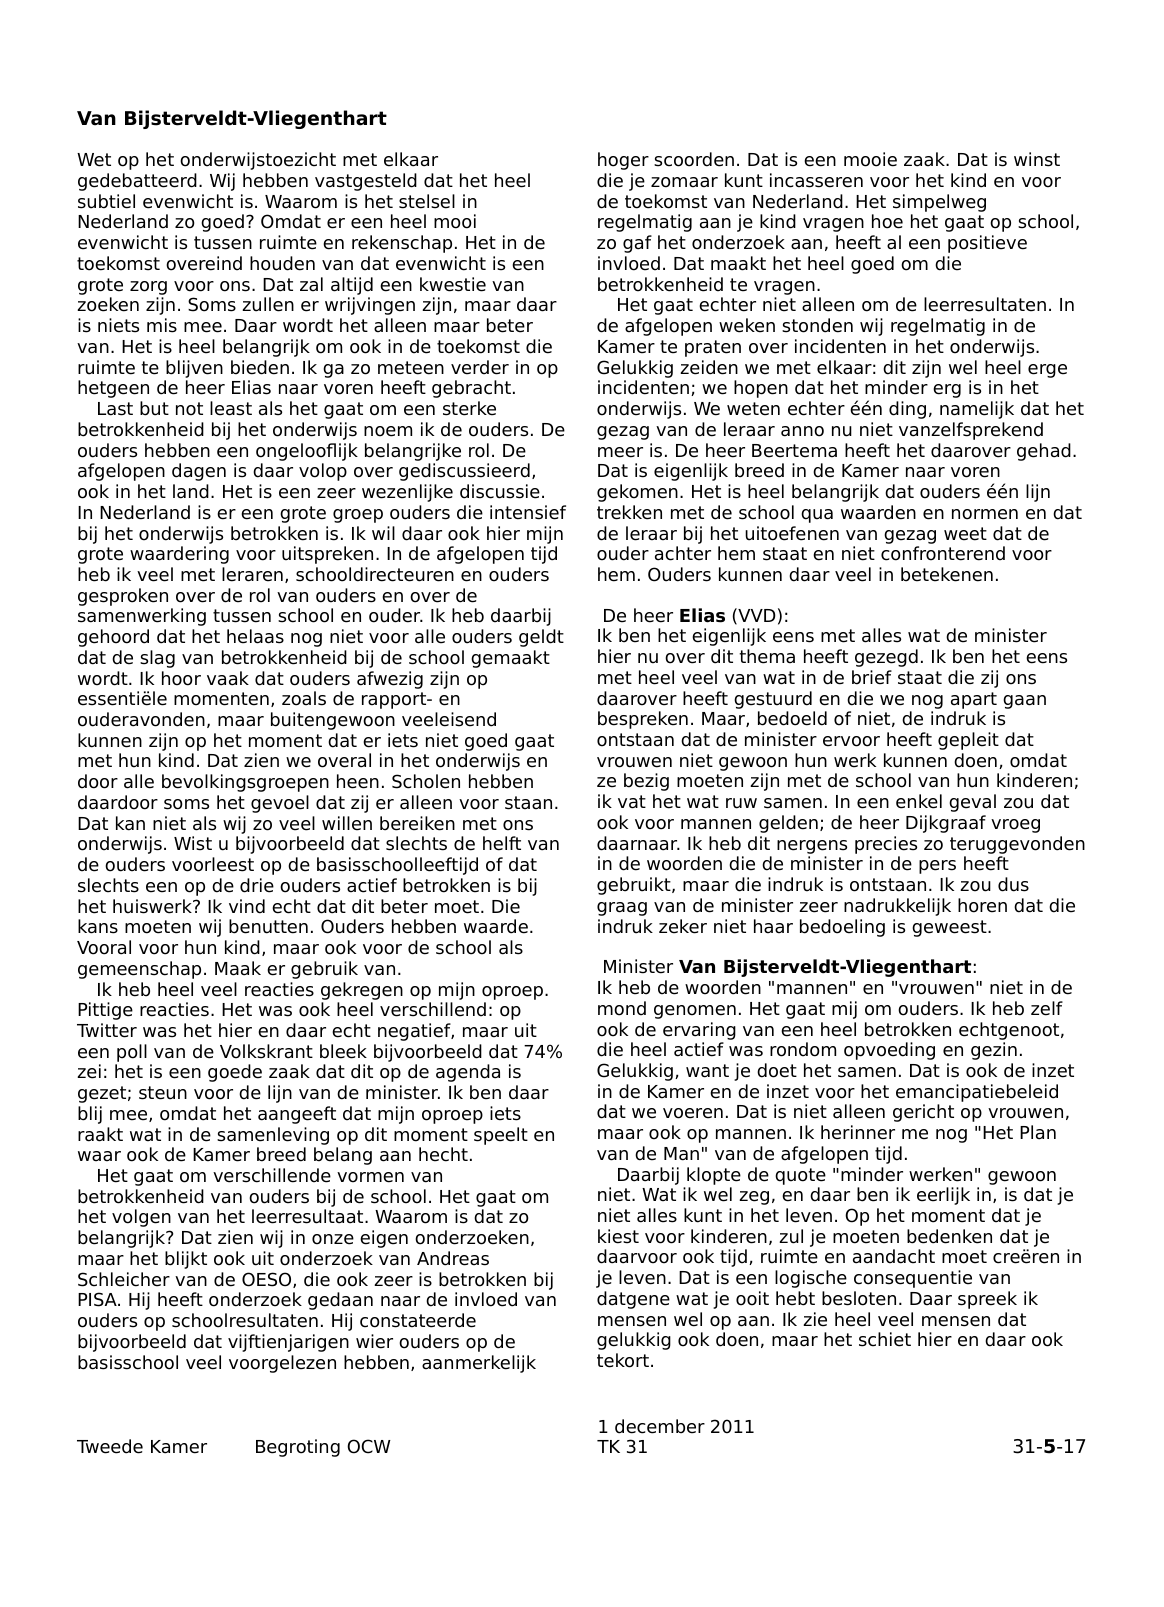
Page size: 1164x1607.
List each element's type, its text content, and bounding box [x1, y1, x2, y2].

text Minister Van Bijsterveldt-Vliegenthart: [596, 957, 1087, 978]
text Ik heb de woorden "mannen" en "vrouwen" niet in de mond genomen. Het gaat mij om ouders. Ik heb zelf ook de ervaring van een heel betrokken echtgenoot, die heel actief was rondom opvoeding en gezin. Gelukkig, want je doet het samen. Dat is ook de inzet in de Kamer en de inzet voor het emancipatiebeleid dat we voeren. Dat is niet alleen gericht op vrouwen, maar ook op mannen. Ik herinner me nog "Het Plan van de Man" van de afgelopen tijd. [596, 978, 1087, 1164]
text Het gaat echter niet alleen om de leerresultaten. In de afgelopen weken stonden wij regelmatig in de Kamer te praten over incidenten in het onderwijs. Gelukkig zeiden we met elkaar: dit zijn wel heel erge incidenten; we hopen dat het minder erg is in het onderwijs. We weten echter één ding, namelijk dat het gezag van de leraar anno nu niet vanzelfsprekend meer is. De heer Beertema heeft het daarover gehad. Dat is eigenlijk breed in de Kamer naar voren gekomen. Het is heel belangrijk dat ouders één lijn trekken met de school qua waarden en normen en dat de leraar bij het uitoefenen van gezag weet dat de ouder achter hem staat en niet confronterend voor hem. Ouders kunnen daar veel in betekenen. [596, 295, 1087, 586]
text De heer Elias (VVD): [596, 606, 1087, 626]
text Ik heb heel veel reacties gekregen op mijn oproep. Pittige reacties. Het was ook heel verschillend: op Twitter was het hier en daar echt negatief, maar uit een poll van de Volkskrant bleek bijvoorbeeld dat 74% zei: het is een goede zaak dat dit op de agenda is gezet; steun voor de lijn van de minister. Ik ben daar blij mee, omdat het aangeeft dat mijn oproep iets raakt wat in de samenleving op dit moment speelt en waar ook de Kamer breed belang aan hecht. [77, 979, 567, 1166]
text Last but not least als het gaat om een sterke betrokkenheid bij het onderwijs noem ik de ouders. De ouders hebben een ongelooflijk belangrijke rol. De afgelopen dagen is daar volop over gediscussieerd, ook in het land. Het is een zeer wezenlijke discussie. In Nederland is er een grote groep ouders die intensief bij het onderwijs betrokken is. Ik wil daar ook hier mijn grote waardering voor uitspreken. In de afgelopen tijd heb ik veel met leraren, schooldirecteuren en ouders gesproken over de rol van ouders en over de samenwerking tussen school en ouder. Ik heb daarbij gehoord dat het helaas nog niet voor alle ouders geldt dat de slag van betrokkenheid bij de school gemaakt wordt. Ik hoor vaak dat ouders afwezig zijn op essentiële momenten, zoals de rapport- en ouderavonden, maar buitengewoon veeleisend kunnen zijn op het moment dat er iets niet goed gaat met hun kind. Dat zien we overal in het onderwijs en door alle bevolkingsgroepen heen. Scholen hebben daardoor soms het gevoel dat zij er alleen voor staan. Dat kan niet als wij zo veel willen bereiken met ons onderwijs. Wist u bijvoorbeeld dat slechts de helft van de ouders voorleest op de basisschoolleeftijd of dat slechts een op de drie ouders actief betrokken is bij het huiswerk? Ik vind echt dat dit beter moet. Die kans moeten wij benutten. Ouders hebben waarde. Vooral voor hun kind, maar ook voor de school als gemeenschap. Maak er gebruik van. [77, 399, 567, 979]
text Ik ben het eigenlijk eens met alles wat de minister hier nu over dit thema heeft gezegd. Ik ben het eens met heel veel van wat in de brief staat die zij ons daarover heeft gestuurd en die we nog apart gaan bespreken. Maar, bedoeld of niet, de indruk is ontstaan dat de minister ervoor heeft gepleit dat vrouwen niet gewoon hun werk kunnen doen, omdat ze bezig moeten zijn met de school van hun kinderen; ik vat het wat ruw samen. In een enkel geval zou dat ook voor mannen gelden; de heer Dijkgraaf vroeg daarnaar. Ik heb dit nergens precies zo teruggevonden in de woorden die de minister in de pers heeft gebruikt, maar die indruk is ontstaan. Ik zou dus graag van de minister zeer nadrukkelijk horen dat die indruk zeker niet haar bedoeling is geweest. [596, 626, 1087, 937]
text Het gaat om verschillende vormen van betrokkenheid van ouders bij de school. Het gaat om het volgen van het leerresultaat. Waarom is dat zo belangrijk? Dat zien wij in onze eigen onderzoeken, maar het blijkt ook uit onderzoek van Andreas Schleicher van de OESO, die ook zeer is betrokken bij PISA. Hij heeft onderzoek gedaan naar de invloed van ouders op schoolresultaten. Hij constateerde bijvoorbeeld dat vijftienjarigen wier ouders op de basisschool veel voorgelezen hebben, aanmerkelijk [77, 1166, 567, 1373]
text hoger scoorden. Dat is een mooie zaak. Dat is winst die je zomaar kunt incasseren voor het kind en voor de toekomst van Nederland. Het simpelweg regelmatig aan je kind vragen hoe het gaat op school, zo gaf het onderzoek aan, heeft al een positieve invloed. Dat maakt het heel goed om die betrokkenheid te vragen. [596, 150, 1087, 295]
text Daarbij klopte de quote "minder werken" gewoon niet. Wat ik wel zeg, en daar ben ik eerlijk in, is dat je niet alles kunt in het leven. Op het moment dat je kiest voor kinderen, zul je moeten bedenken dat je daarvoor ook tijd, ruimte en aandacht moet creëren in je leven. Dat is een logische consequentie van datgene wat je ooit hebt besloten. Daar spreek ik mensen wel op aan. Ik zie heel veel mensen dat gelukkig ook doen, maar het schiet hier en daar ook tekort. [596, 1164, 1087, 1372]
text Wet op het onderwijstoezicht met elkaar gedebatteerd. Wij hebben vastgesteld dat het heel subtiel evenwicht is. Waarom is het stelsel in Nederland zo goed? Omdat er een heel mooi evenwicht is tussen ruimte en rekenschap. Het in de toekomst overeind houden van dat evenwicht is een grote zorg voor ons. Dat zal altijd een kwestie van zoeken zijn. Soms zullen er wrijvingen zijn, maar daar is niets mis mee. Daar wordt het alleen maar beter van. Het is heel belangrijk om ook in de toekomst die ruimte te blijven bieden. Ik ga zo meteen verder in op hetgeen de heer Elias naar voren heeft gebracht. [77, 150, 567, 399]
